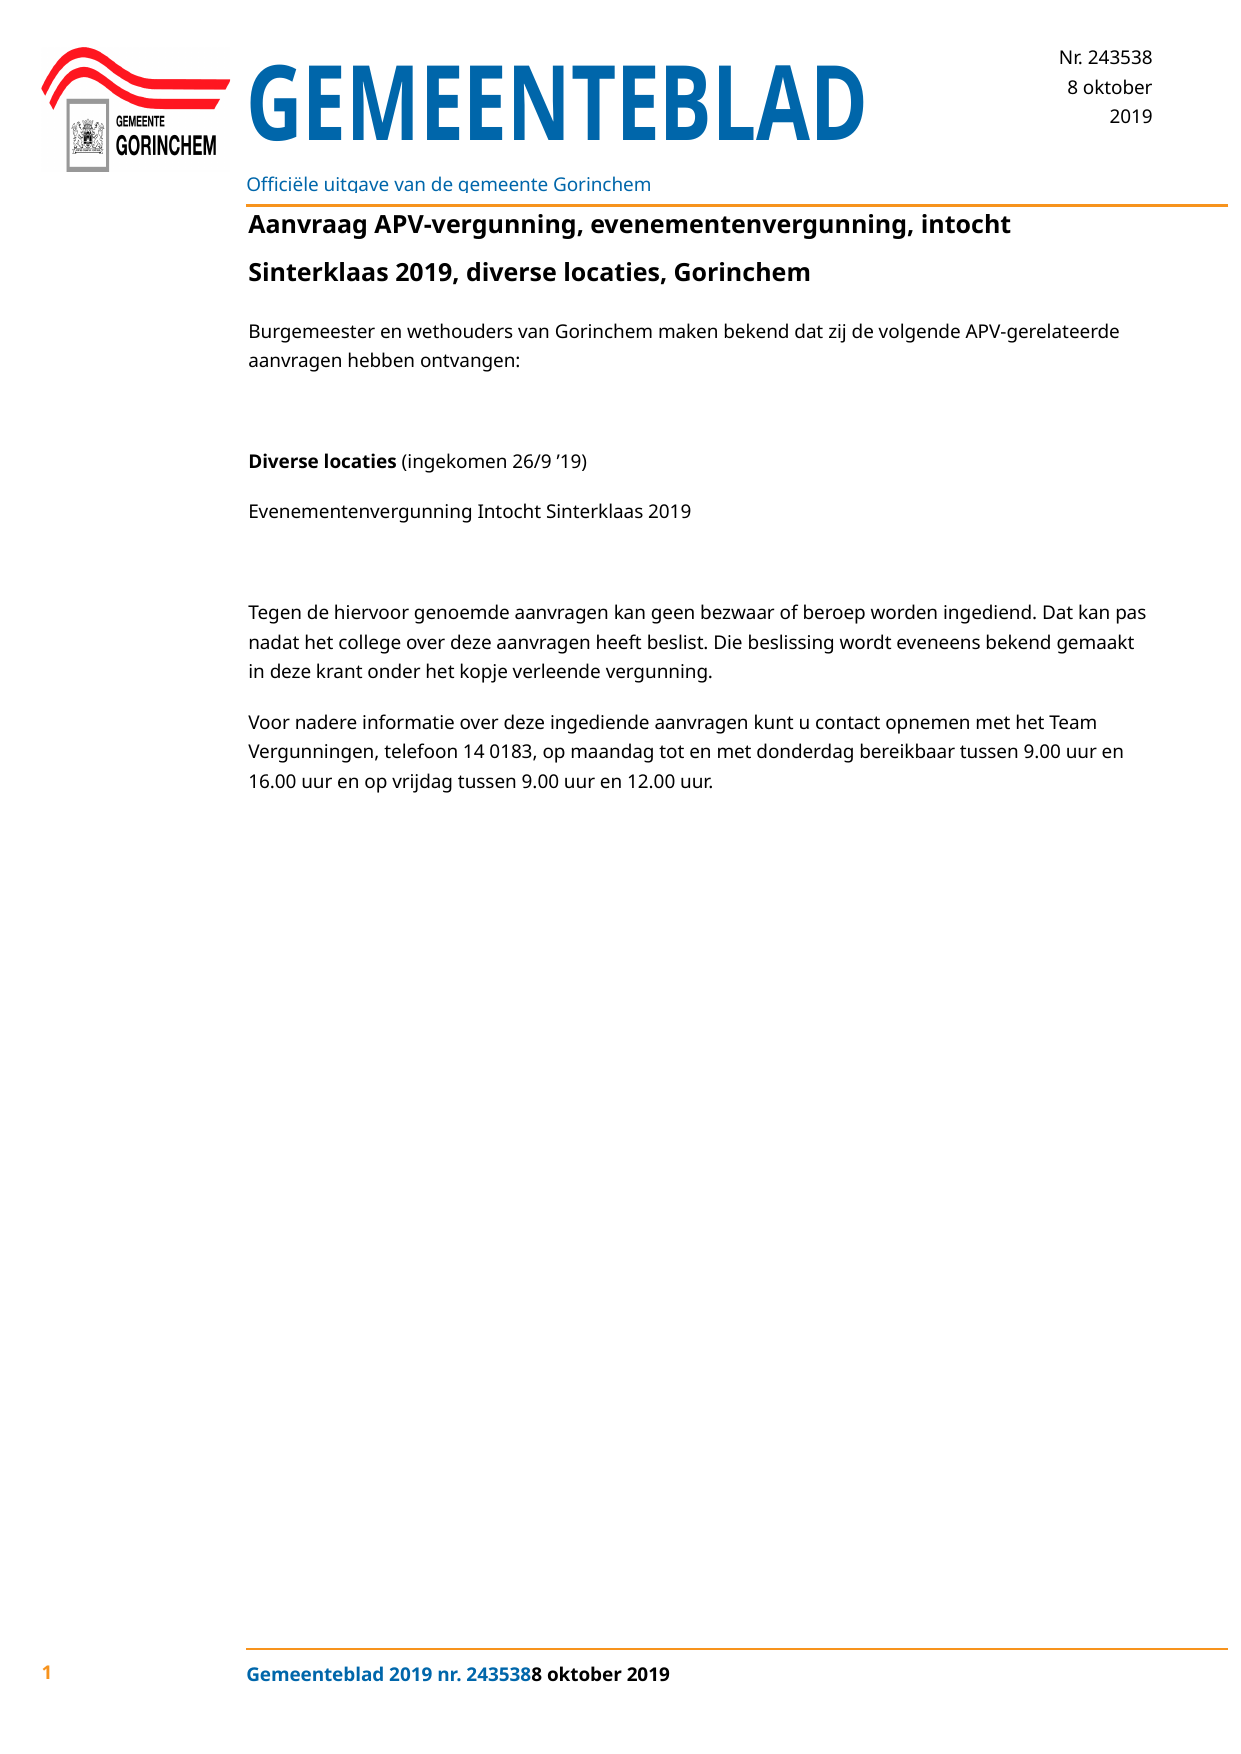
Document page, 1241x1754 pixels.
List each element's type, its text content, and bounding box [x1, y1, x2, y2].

text Burgemeester en wethouders van Gorinchem maken bekend dat zij de volgende APV-gerelateerde aanvragen hebben ontvangen: [248, 318, 1152, 373]
text Diverse locaties (ingekomen 26/9 ’19) [248, 448, 1152, 474]
text Voor nadere informatie over deze ingediende aanvragen kunt u contact opnemen met het Team Vergunningen, telefoon 14 0183, op maandag tot en met donderdag bereikbaar tussen 9.00 uur en 16.00 uur en op vrijdag tussen 9.00 uur en 12.00 uur. [248, 709, 1152, 794]
text Tegen de hiervoor genoemde aanvragen kan geen bezwaar of beroep worden ingediend. Dat kan pas nadat het college over deze aanvragen heeft beslist. Die beslissing wordt eveneens bekend gemaakt in deze krant onder het kopje verleende vergunning. [248, 599, 1152, 684]
text Aanvraag APV-vergunning, evenementenvergunning, intocht Sinterklaas 2019, diverse locaties, Gorinchem [248, 207, 1152, 288]
text Evenementenvergunning Intocht Sinterklaas 2019 [248, 499, 1152, 524]
picture [41, 47, 231, 172]
